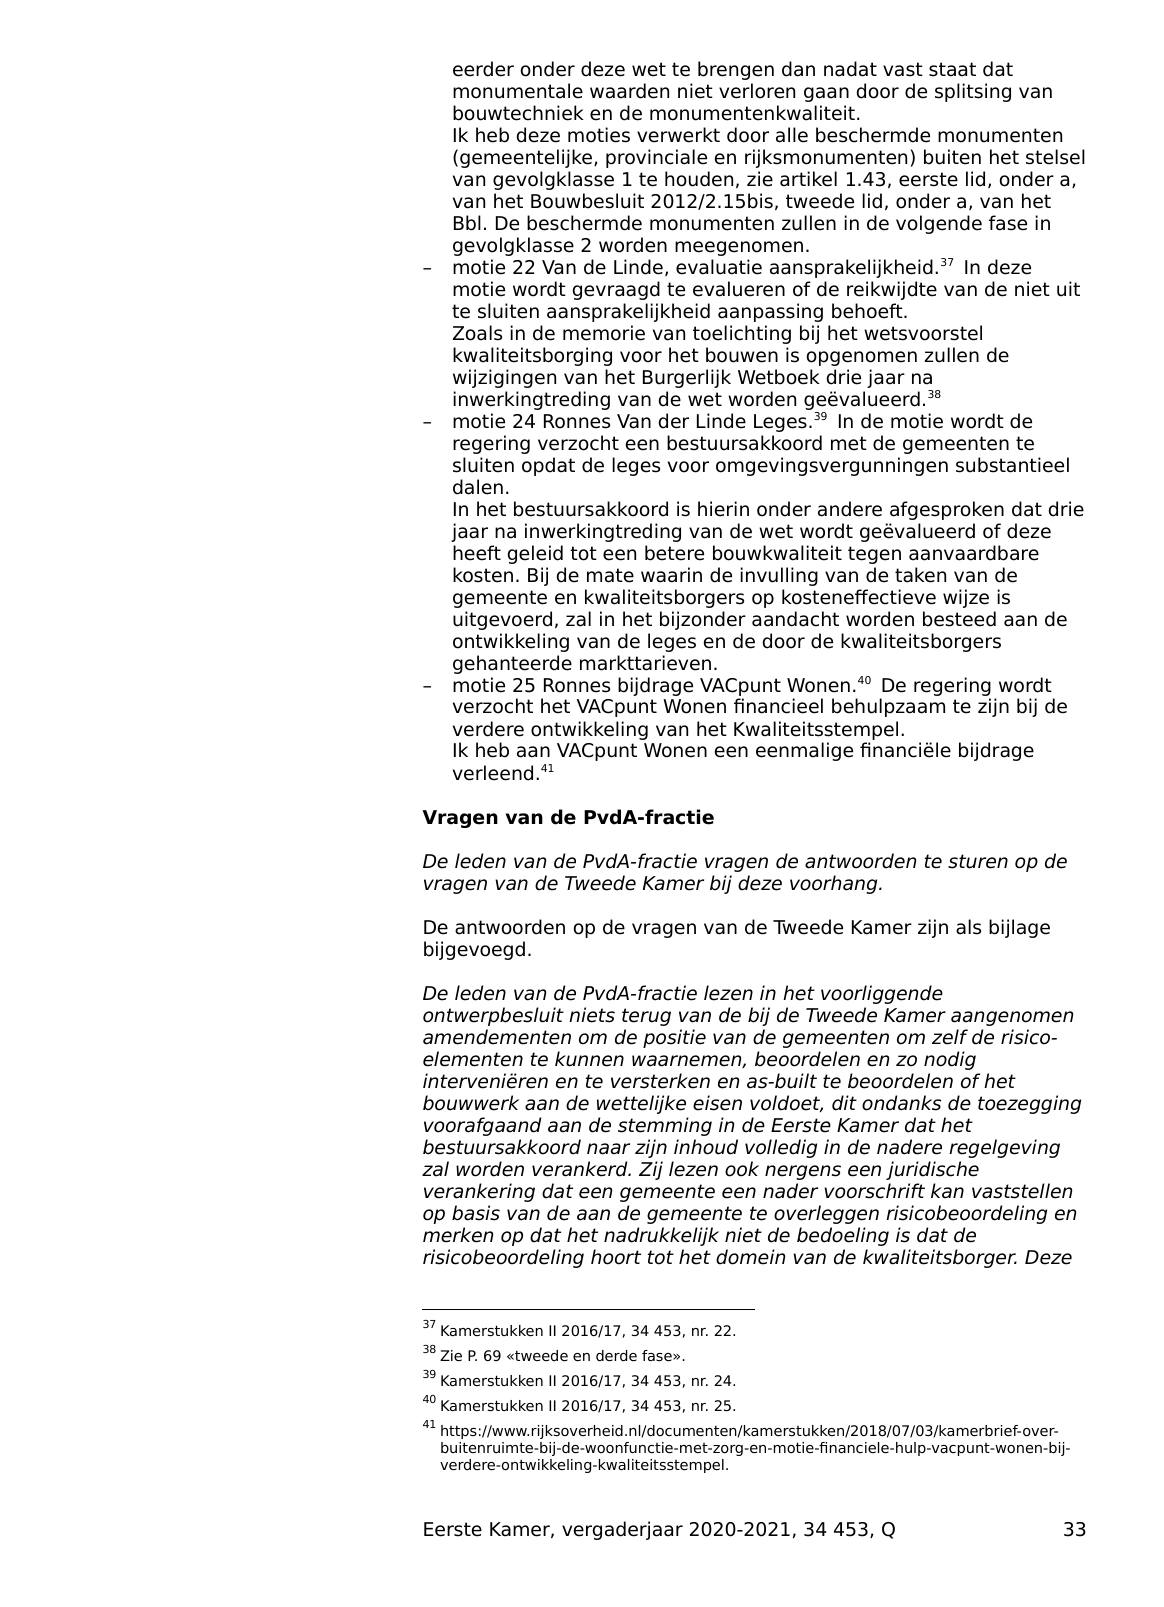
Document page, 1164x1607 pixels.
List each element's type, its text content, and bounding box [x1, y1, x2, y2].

text Zoals in de memorie van toelichting bij het wetsvoorstel kwaliteitsborging voor het bouwen is opgenomen zullen de wijzigingen van het Burgerlijk Wetboek drie jaar na inwerkingtreding van de wet worden geëvalueerd. [452, 323, 1087, 411]
text De antwoorden op de vragen van de Tweede Kamer zijn als bijlage bijgevoegd. [422, 917, 1087, 961]
text eerder onder deze wet te brengen dan nadat vast staat dat monumentale waarden niet verloren gaan door de splitsing van bouwtechniek en de monumentenkwaliteit. [422, 59, 1087, 125]
text Ik heb deze moties verwerkt door alle beschermde monumenten (gemeentelijke, provinciale en rijksmonumenten) buiten het stelsel van gevolgklasse 1 te houden, zie artikel 1.43, eerste lid, onder a, van het Bouwbesluit 2012/2.15bis, tweede lid, onder a, van het Bbl. De beschermde monumenten zullen in de volgende fase in gevolgklasse 2 worden meegenomen. [452, 125, 1087, 257]
text – motie 22 Van de Linde, evaluatie aansprakelijkheid. In deze motie wordt gevraagd te evalueren of de reikwijdte van de niet uit te sluiten aansprakelijkheid aanpassing behoeft. [422, 257, 1087, 323]
text In het bestuursakkoord is hierin onder andere afgesproken dat drie jaar na inwerkingtreding van de wet wordt geëvalueerd of deze heeft geleid tot een betere bouwkwaliteit tegen aanvaardbare kosten. Bij de mate waarin de invulling van de taken van de gemeente en kwaliteitsborgers op kosteneffectieve wijze is uitgevoerd, zal in het bijzonder aandacht worden besteed aan de ontwikkeling van de leges en de door de kwaliteitsborgers gehanteerde markttarieven. [452, 499, 1087, 674]
text Ik heb aan VACpunt Wonen een eenmalige financiële bijdrage verleend. [452, 740, 1087, 784]
text Kamerstukken II 2016/17, 34 453, nr. 25. [422, 1393, 1087, 1416]
text – motie 25 Ronnes bijdrage VACpunt Wonen. De regering wordt verzocht het VACpunt Wonen financieel behulpzaam te zijn bij de verdere ontwikkeling van het Kwaliteitsstempel. [422, 674, 1087, 740]
text Kamerstukken II 2016/17, 34 453, nr. 24. [422, 1368, 1087, 1391]
subtitle Vragen van de PvdA-fractie [422, 807, 1087, 828]
text De leden van de PvdA-fractie vragen de antwoorden te sturen op de vragen van de Tweede Kamer bij deze voorhang. [422, 851, 1087, 895]
text https://www.rijksoverheid.nl/documenten/kamerstukken/2018/07/03/kamerbrief-over-buitenruimte-bij-de-woonfunctie-met-zorg-en-motie-financiele-hulp-vacpunt-wonen-bij-verdere-ontwikkeling-kwaliteitsstempel. [422, 1418, 1087, 1474]
text De leden van de PvdA-fractie lezen in het voorliggende ontwerpbesluit niets terug van de bij de Tweede Kamer aangenomen amendementen om de positie van de gemeenten om zelf de risico-elementen te kunnen waarnemen, beoordelen en zo nodig interveniëren en te versterken en as-built te beoordelen of het bouwwerk aan de wettelijke eisen voldoet, dit ondanks de toezegging voorafgaand aan de stemming in de Eerste Kamer dat het bestuursakkoord naar zijn inhoud volledig in de nadere regelgeving zal worden verankerd. Zij lezen ook nergens een juridische verankering dat een gemeente een nader voorschrift kan vaststellen op basis van de aan de gemeente te overleggen risicobeoordeling en merken op dat het nadrukkelijk niet de bedoeling is dat de risicobeoordeling hoort tot het domein van de kwaliteitsborger. Deze [422, 983, 1087, 1269]
text Kamerstukken II 2016/17, 34 453, nr. 22. [422, 1318, 1087, 1341]
text Zie P. 69 «tweede en derde fase». [422, 1343, 1087, 1366]
text – motie 24 Ronnes Van der Linde Leges. In de motie wordt de regering verzocht een bestuursakkoord met de gemeenten te sluiten opdat de leges voor omgevingsvergunningen substantieel dalen. [422, 411, 1087, 499]
